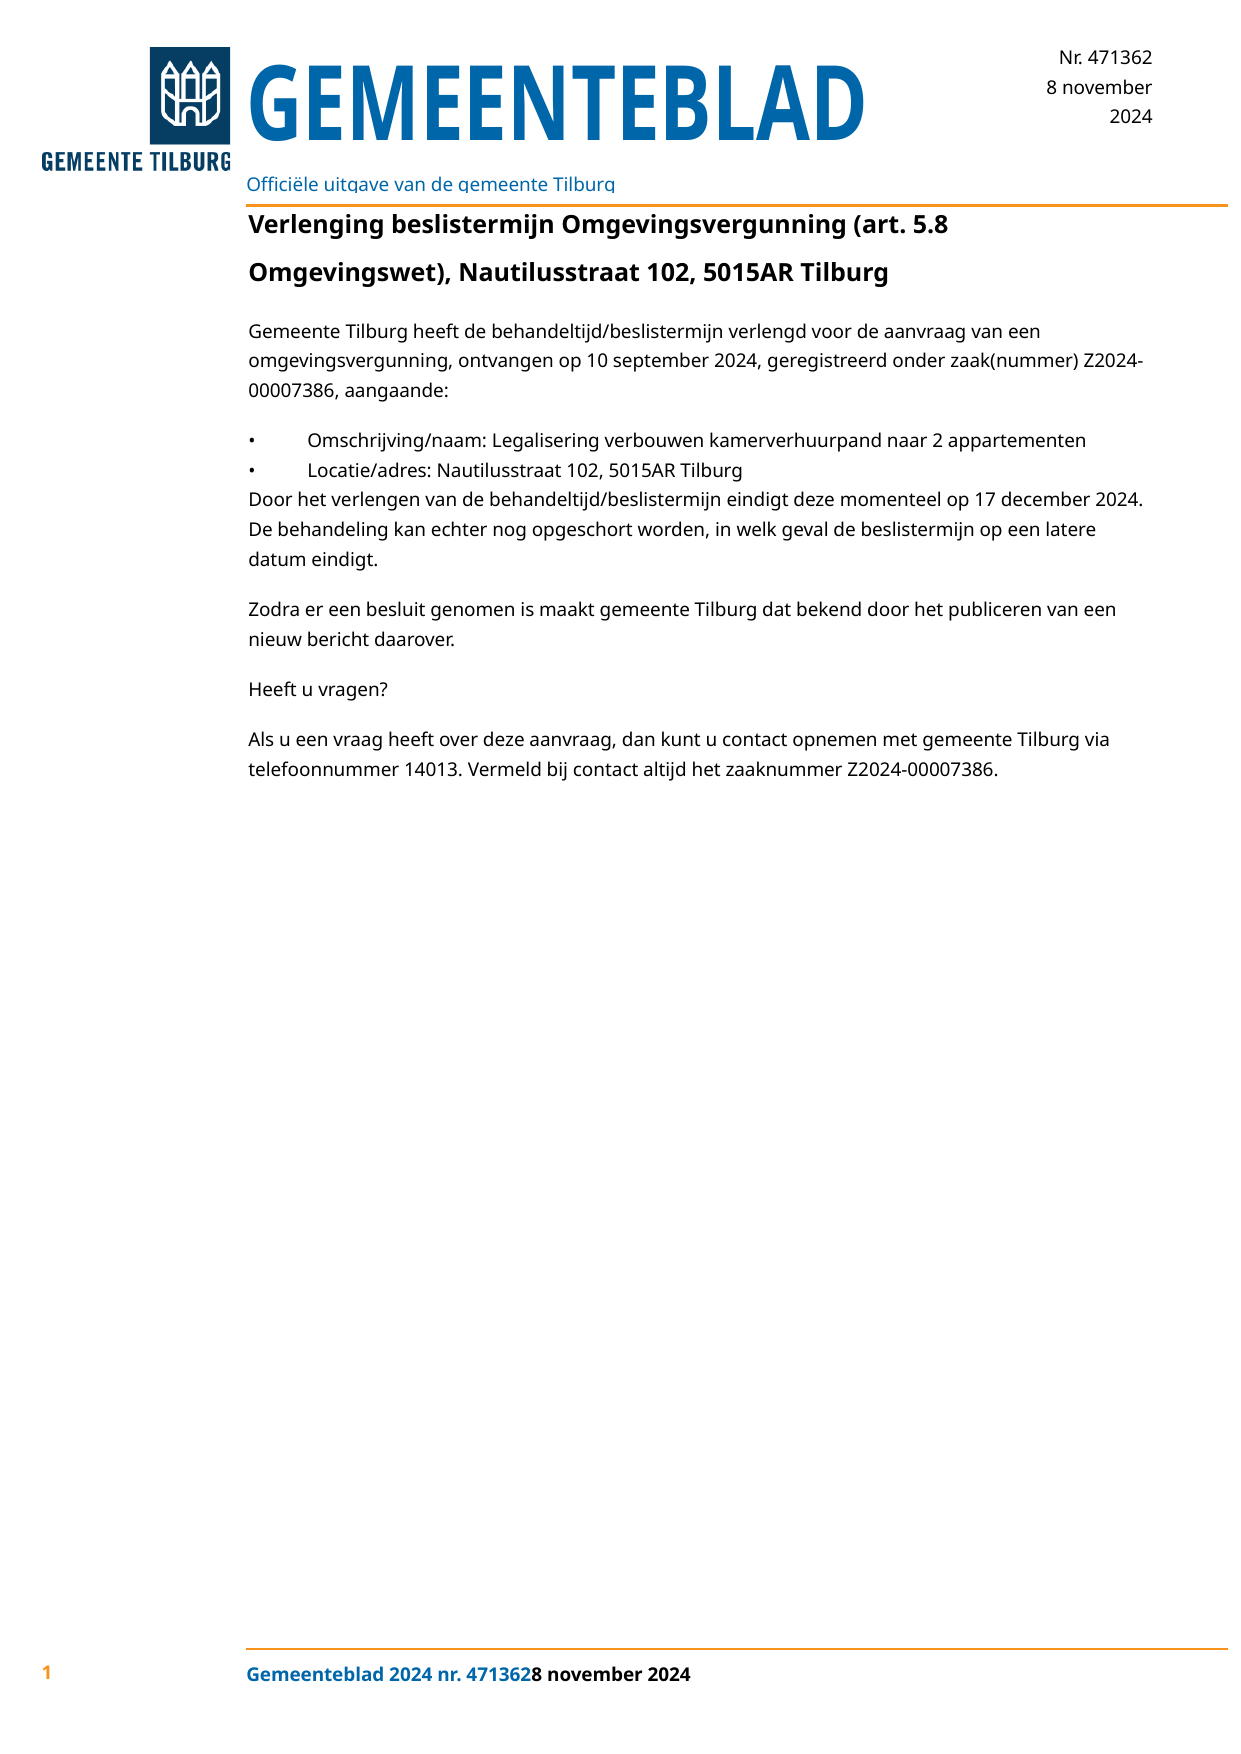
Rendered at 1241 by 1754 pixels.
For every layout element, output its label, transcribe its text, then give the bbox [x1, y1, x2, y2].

text Gemeente Tilburg heeft de behandeltijd/beslistermijn verlengd voor de aanvraag van een omgevingsvergunning, ontvangen op 10 september 2024, geregistreerd onder zaak(nummer) Z2024-00007386, aangaande: [248, 318, 1152, 403]
list Omschrijving/naam: Legalisering verbouwen kamerverhuurpand naar 2 appartementen [248, 427, 1152, 453]
picture [41, 47, 231, 172]
list Locatie/adres: Nautilusstraat 102, 5015AR Tilburg [248, 457, 1152, 483]
text Heeft u vragen? [248, 676, 1152, 702]
text Door het verlengen van de behandeltijd/beslistermijn eindigt deze momenteel op 17 december 2024. De behandeling kan echter nog opgeschort worden, in welk geval de beslistermijn op een latere datum eindigt. [248, 487, 1152, 572]
text Verlenging beslistermijn Omgevingsvergunning (art. 5.8 Omgevingswet), Nautilusstraat 102, 5015AR Tilburg [248, 207, 1152, 288]
text Als u een vraag heeft over deze aanvraag, dan kunt u contact opnemen met gemeente Tilburg via telefoonnummer 14013. Vermeld bij contact altijd het zaaknummer Z2024-00007386. [248, 727, 1152, 782]
text Zodra er een besluit genomen is maakt gemeente Tilburg dat bekend door het publiceren van een nieuw bericht daarover. [248, 596, 1152, 652]
